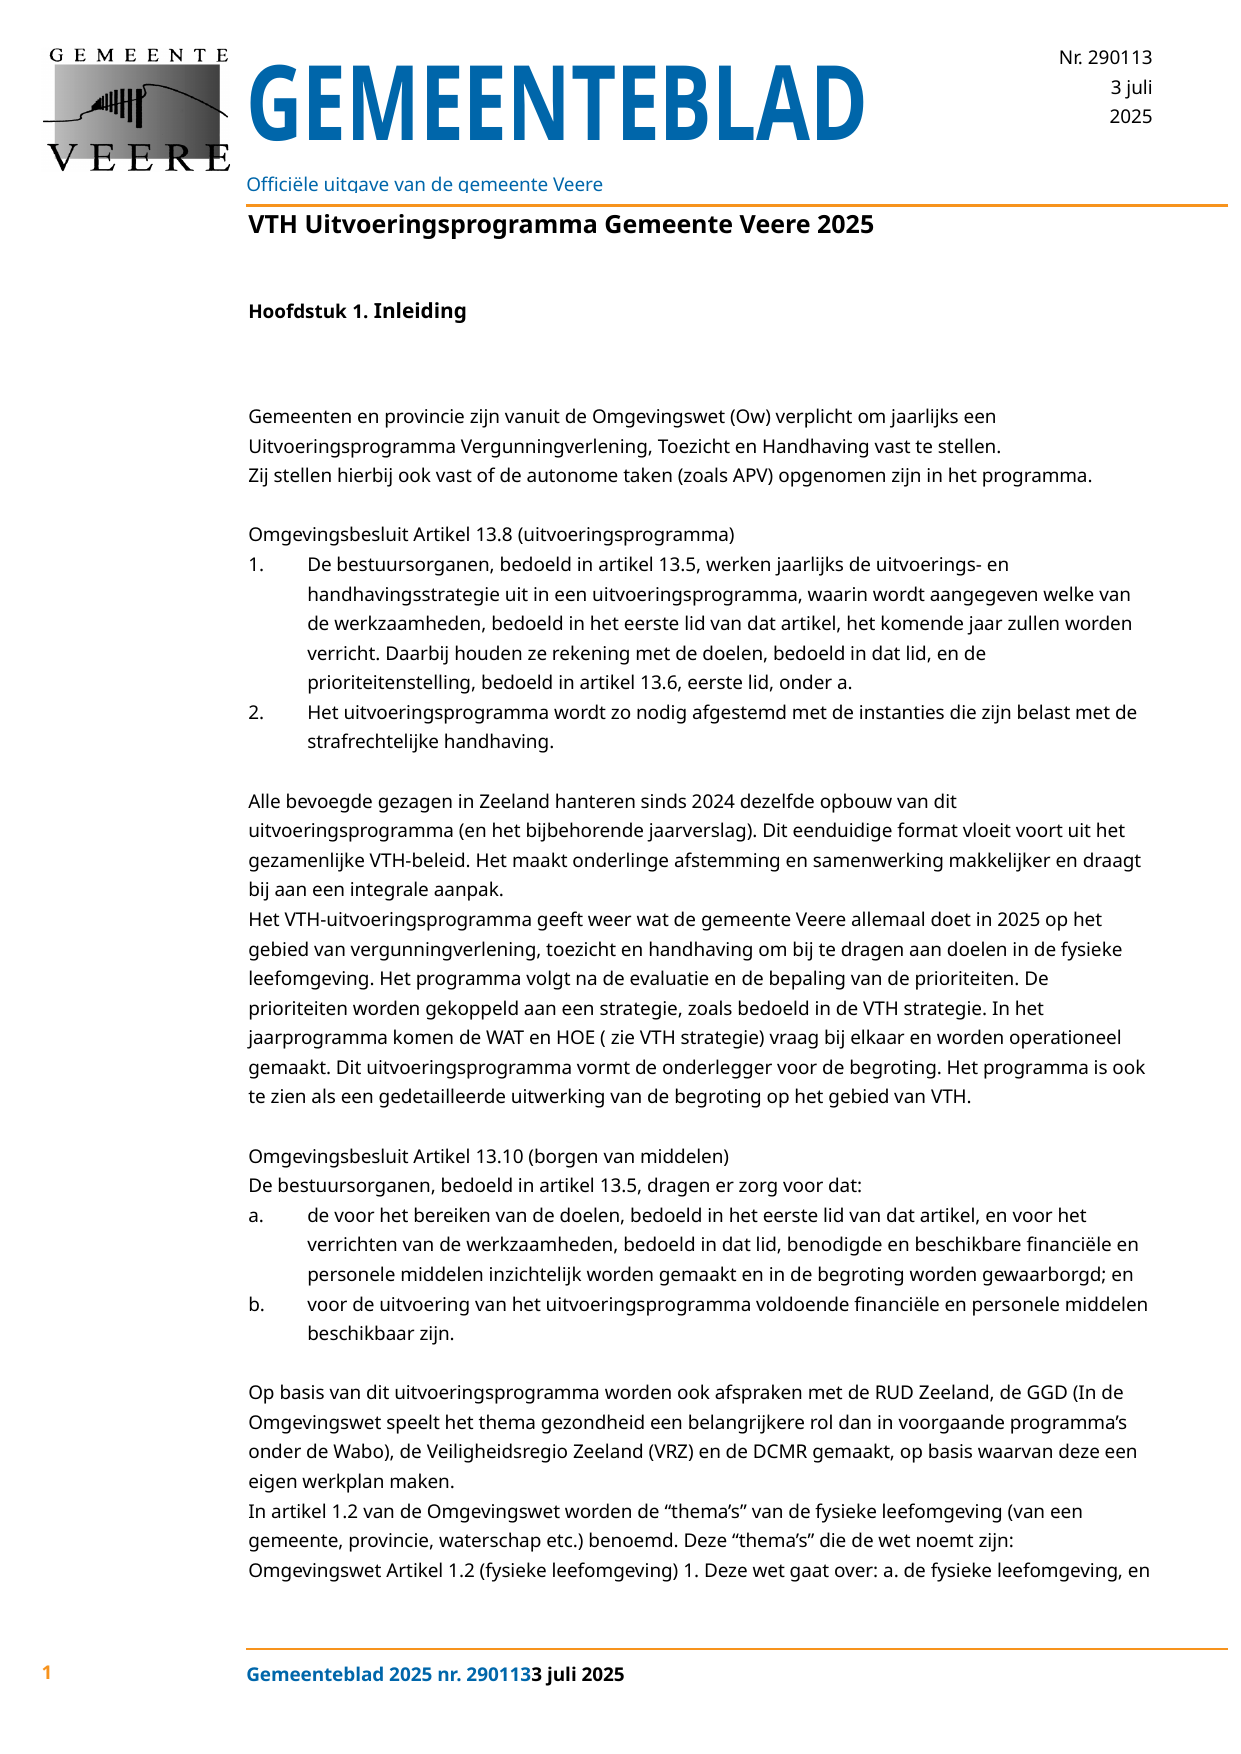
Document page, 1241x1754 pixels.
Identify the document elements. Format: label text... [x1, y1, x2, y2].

text Omgevingswet Artikel 1.2 (fysieke leefomgeving) 1. Deze wet gaat over: a. de fysieke leefomgeving, en [248, 1557, 1152, 1583]
text Hoofdstuk 1. Inleiding [248, 296, 1152, 324]
list de voor het bereiken van de doelen, bedoeld in het eerste lid van dat artikel, en voor het verrichten van de werkzaamheden, bedoeld in dat lid, benodigde en beschikbare financiële en personele middelen inzichtelijk worden gemaakt en in de begroting worden gewaarborgd; en [248, 1202, 1152, 1287]
picture [41, 47, 231, 172]
list voor de uitvoering van het uitvoeringsprogramma voldoende financiële en personele middelen beschikbaar zijn. [248, 1291, 1152, 1346]
list De bestuursorganen, bedoeld in artikel 13.5, werken jaarlijks de uitvoerings- en handhavingsstrategie uit in een uitvoeringsprogramma, waarin wordt aangegeven welke van de werkzaamheden, bedoeld in het eerste lid van dat artikel, het komende jaar zullen worden verricht. Daarbij houden ze rekening met de doelen, bedoeld in dat lid, en de prioriteitenstelling, bedoeld in artikel 13.6, eerste lid, onder a. [248, 551, 1152, 695]
text In artikel 1.2 van de Omgevingswet worden de “thema’s” van de fysieke leefomgeving (van een gemeente, provincie, waterschap etc.) benoemd. Deze “thema’s” die de wet noemt zijn: [248, 1498, 1152, 1553]
text Het VTH-uitvoeringsprogramma geeft weer wat de gemeente Veere allemaal doet in 2025 op het gebied van vergunningverlening, toezicht en handhaving om bij te dragen aan doelen in de fysieke leefomgeving. Het programma volgt na de evaluatie en de bepaling van de prioriteiten. De prioriteiten worden gekoppeld aan een strategie, zoals bedoeld in de VTH strategie. In het jaarprogramma komen de WAT en HOE ( zie VTH strategie) vraag bij elkaar en worden operationeel gemaakt. Dit uitvoeringsprogramma vormt de onderlegger voor de begroting. Het programma is ook te zien als een gedetailleerde uitwerking van de begroting op het gebied van VTH. [248, 906, 1152, 1109]
text Zij stellen hierbij ook vast of de autonome taken (zoals APV) opgenomen zijn in het programma. [248, 462, 1152, 488]
text Omgevingsbesluit Artikel 13.10 (borgen van middelen) [248, 1143, 1152, 1169]
text VTH Uitvoeringsprogramma Gemeente Veere 2025 [248, 207, 1152, 241]
text De bestuursorganen, bedoeld in artikel 13.5, dragen er zorg voor dat: [248, 1172, 1152, 1198]
list Het uitvoeringsprogramma wordt zo nodig afgestemd met de instanties die zijn belast met de strafrechtelijke handhaving. [248, 699, 1152, 754]
text Omgevingsbesluit Artikel 13.8 (uitvoeringsprogramma) [248, 522, 1152, 547]
text Alle bevoegde gezagen in Zeeland hanteren sinds 2024 dezelfde opbouw van dit uitvoeringsprogramma (en het bijbehorende jaarverslag). Dit eenduidige format vloeit voort uit het gezamenlijke VTH-beleid. Het maakt onderlinge afstemming en samenwerking makkelijker en draagt bij aan een integrale aanpak. [248, 788, 1152, 902]
text Gemeenten en provincie zijn vanuit de Omgevingswet (Ow) verplicht om jaarlijks een Uitvoeringsprogramma Vergunningverlening, Toezicht en Handhaving vast te stellen. [248, 403, 1152, 459]
text Op basis van dit uitvoeringsprogramma worden ook afspraken met de RUD Zeeland, de GGD (In de Omgevingswet speelt het thema gezondheid een belangrijkere rol dan in voorgaande programma’s onder de Wabo), de Veiligheidsregio Zeeland (VRZ) en de DCMR gemaakt, op basis waarvan deze een eigen werkplan maken. [248, 1379, 1152, 1494]
